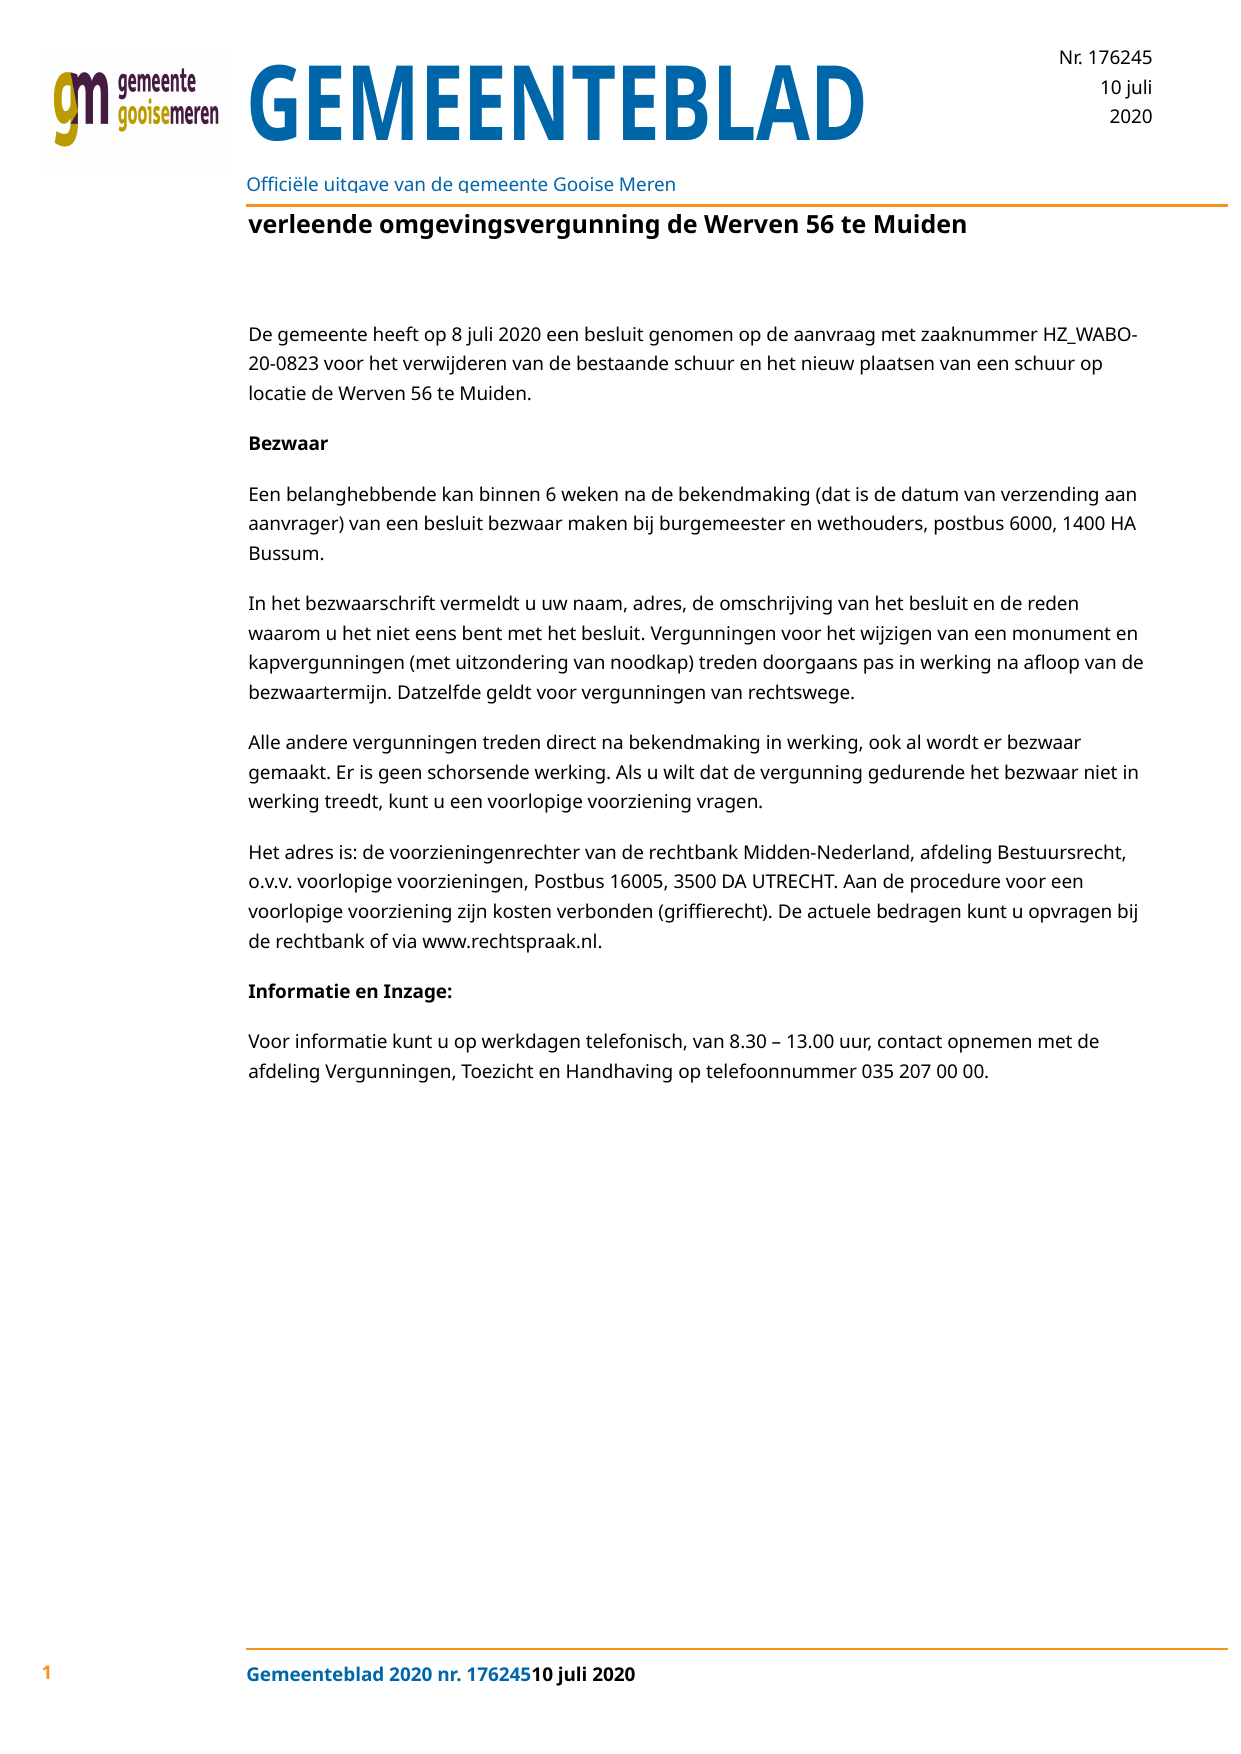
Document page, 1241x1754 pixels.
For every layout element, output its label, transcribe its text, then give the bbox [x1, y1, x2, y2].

picture [41, 47, 231, 172]
text verleende omgevingsvergunning de Werven 56 te Muiden [248, 207, 1152, 241]
text Bezwaar [248, 430, 1152, 456]
text In het bezwaarschrift vermeldt u uw naam, adres, de omschrijving van het besluit en de reden waarom u het niet eens bent met het besluit. Vergunningen voor het wijzigen van een monument en kapvergunningen (met uitzondering van noodkap) treden doorgaans pas in werking na afloop van de bezwaartermijn. Datzelfde geldt voor vergunningen van rechtswege. [248, 590, 1152, 705]
text De gemeente heeft op 8 juli 2020 een besluit genomen op de aanvraag met zaaknummer HZ_WABO-20-0823 voor het verwijderen van de bestaande schuur en het nieuw plaatsen van een schuur op locatie de Werven 56 te Muiden. [248, 321, 1152, 406]
text Informatie en Inzage: [248, 978, 1152, 1004]
text Alle andere vergunningen treden direct na bekendmaking in werking, ook al wordt er bezwaar gemaakt. Er is geen schorsende werking. Als u wilt dat de vergunning gedurende het bezwaar niet in werking treedt, kunt u een voorlopige voorziening vragen. [248, 729, 1152, 814]
text Een belanghebbende kan binnen 6 weken na de bekendmaking (dat is de datum van verzending aan aanvrager) van een besluit bezwaar maken bij burgemeester en wethouders, postbus 6000, 1400 HA Bussum. [248, 481, 1152, 566]
text Het adres is: de voorzieningenrechter van de rechtbank Midden-Nederland, afdeling Bestuursrecht, o.v.v. voorlopige voorzieningen, Postbus 16005, 3500 DA UTRECHT. Aan de procedure voor een voorlopige voorziening zijn kosten verbonden (griffierecht). De actuele bedragen kunt u opvragen bij de rechtbank of via www.rechtspraak.nl. [248, 839, 1152, 953]
text Voor informatie kunt u op werkdagen telefonisch, van 8.30 – 13.00 uur, contact opnemen met de afdeling Vergunningen, Toezicht en Handhaving op telefoonnummer 035 207 00 00. [248, 1029, 1152, 1084]
